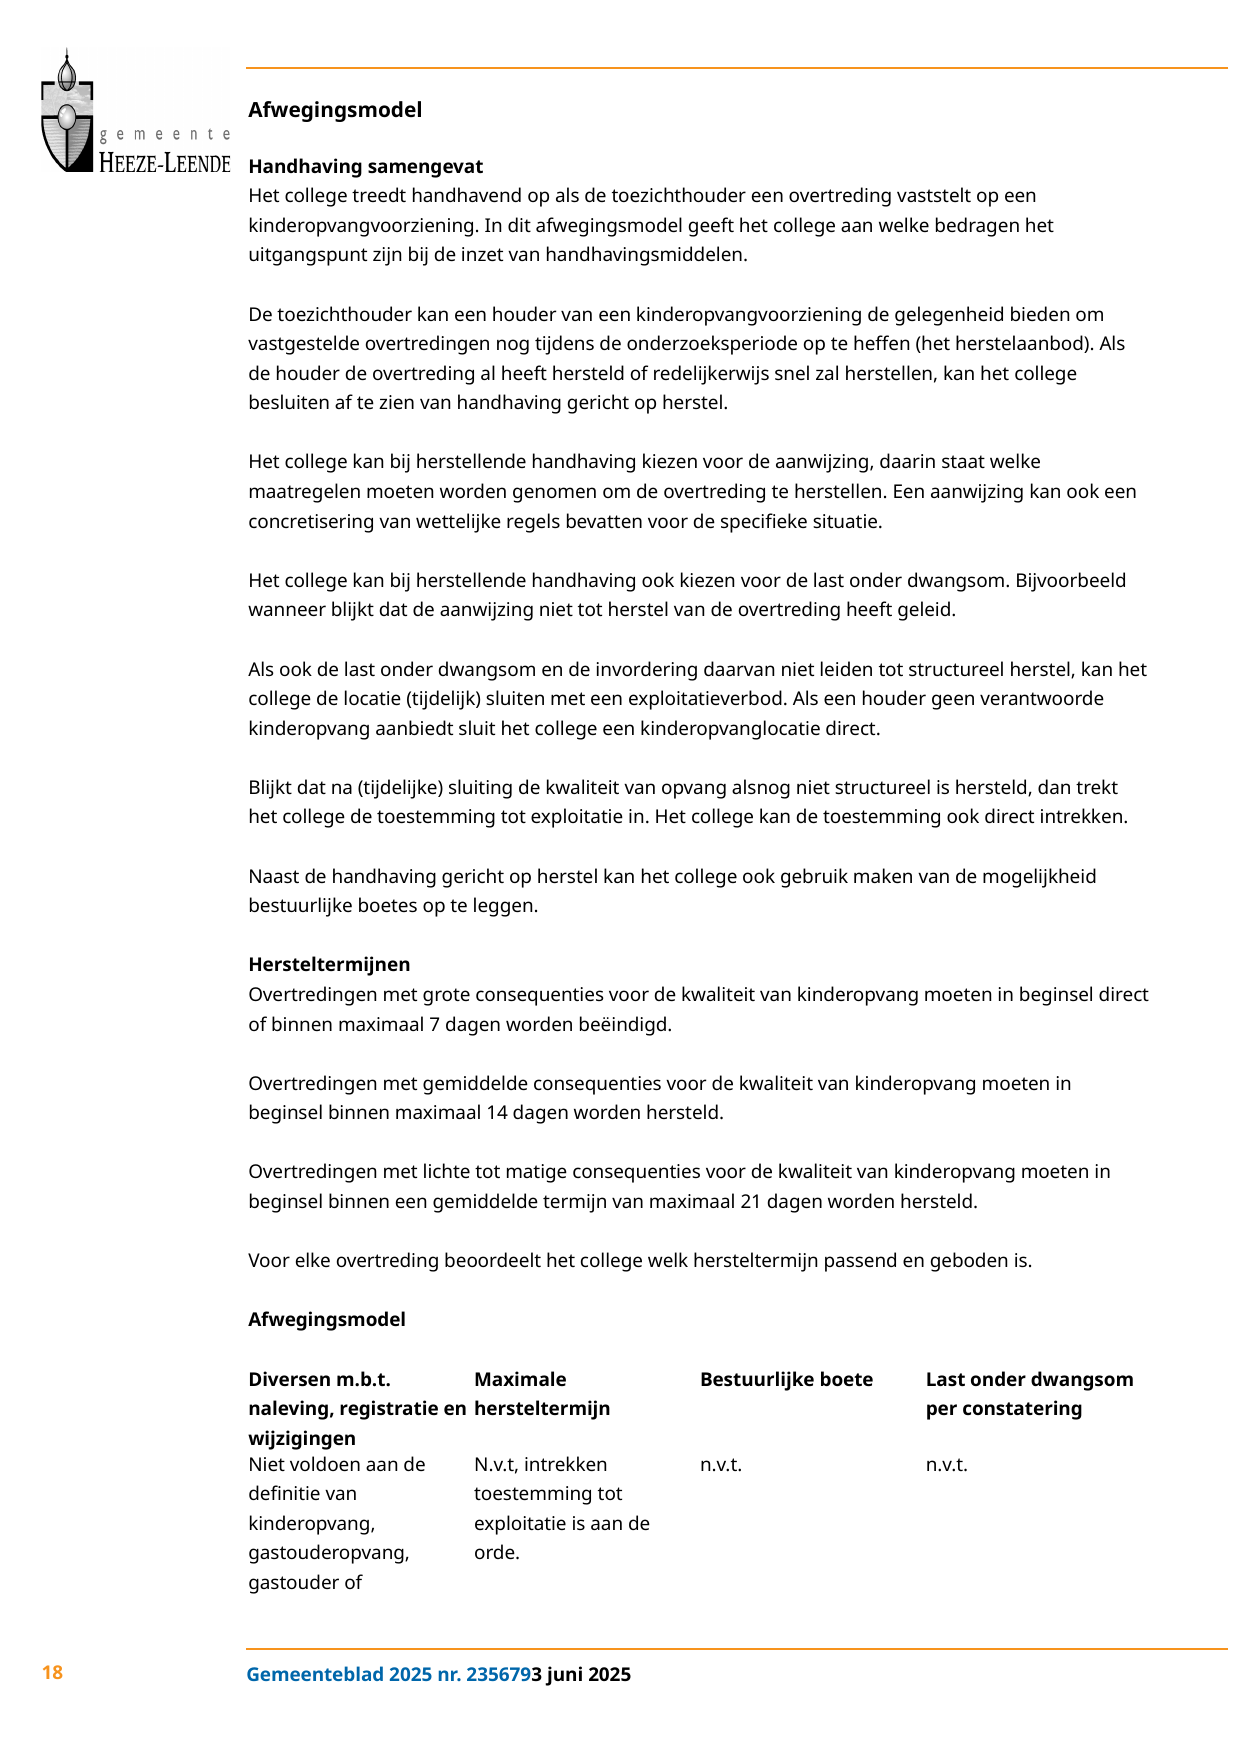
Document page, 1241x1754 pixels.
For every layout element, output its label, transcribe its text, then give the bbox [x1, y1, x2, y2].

text Hersteltermijnen [248, 952, 1152, 977]
text Het college kan bij herstellende handhaving kiezen voor de aanwijzing, daarin staat welke maatregelen moeten worden genomen om de overtreding te herstellen. Een aanwijzing kan ook een concretisering van wettelijke regels bevatten voor de specifieke situatie. [248, 449, 1152, 534]
table_header Last onder dwangsom per constatering [926, 1366, 1152, 1451]
text Het college kan bij herstellende handhaving ook kiezen voor de last onder dwangsom. Bijvoorbeeld wanneer blijkt dat de aanwijzing niet tot herstel van de overtreding heeft geleid. [248, 567, 1152, 622]
table_cell N.v.t, intrekken toestemming tot exploitatie is aan de orde. [474, 1451, 700, 1595]
table_cell n.v.t. [926, 1451, 1152, 1595]
text Blijkt dat na (tijdelijke) sluiting de kwaliteit van opvang alsnog niet structureel is hersteld, dan trekt het college de toestemming tot exploitatie in. Het college kan de toestemming ook direct intrekken. [248, 774, 1152, 829]
text Het college treedt handhavend op als de toezichthouder een overtreding vaststelt op een kinderopvangvoorziening. In dit afwegingsmodel geeft het college aan welke bedragen het uitgangspunt zijn bij de inzet van handhavingsmiddelen. [248, 182, 1152, 267]
text De toezichthouder kan een houder van een kinderopvangvoorziening de gelegenheid bieden om vastgestelde overtredingen nog tijdens de onderzoeksperiode op te heffen (het herstelaanbod). Als de houder de overtreding al heeft hersteld of redelijkerwijs snel zal herstellen, kan het college besluiten af te zien van handhaving gericht op herstel. [248, 301, 1152, 415]
table_header Maximale hersteltermijn [474, 1366, 700, 1451]
text Overtredingen met lichte tot matige consequenties voor de kwaliteit van kinderopvang moeten in beginsel binnen een gemiddelde termijn van maximaal 21 dagen worden hersteld. [248, 1159, 1152, 1214]
table_header Bestuurlijke boete [700, 1366, 926, 1451]
table_cell Niet voldoen aan de definitie van kinderopvang, gastouderopvang, gastouder of [248, 1451, 474, 1595]
picture [41, 47, 231, 172]
text Handhaving samengevat [248, 153, 1152, 179]
text Naast de handhaving gericht op herstel kan het college ook gebruik maken van de mogelijkheid bestuurlijke boetes op te leggen. [248, 863, 1152, 918]
table_cell n.v.t. [700, 1451, 926, 1595]
text Overtredingen met gemiddelde consequenties voor de kwaliteit van kinderopvang moeten in beginsel binnen maximaal 14 dagen worden hersteld. [248, 1070, 1152, 1125]
text Voor elke overtreding beoordeelt het college welk hersteltermijn passend en geboden is. [248, 1247, 1152, 1273]
table_header Diversen m.b.t. naleving, registratie en wijzigingen [248, 1366, 474, 1451]
text Overtredingen met grote consequenties voor de kwaliteit van kinderopvang moeten in beginsel direct of binnen maximaal 7 dagen worden beëindigd. [248, 981, 1152, 1037]
text Als ook de last onder dwangsom en de invordering daarvan niet leiden tot structureel herstel, kan het college de locatie (tijdelijk) sluiten met een exploitatieverbod. Als een houder geen verantwoorde kinderopvang aanbiedt sluit het college een kinderopvanglocatie direct. [248, 656, 1152, 741]
text Afwegingsmodel [248, 1307, 1152, 1332]
text Afwegingsmodel [248, 95, 1152, 123]
